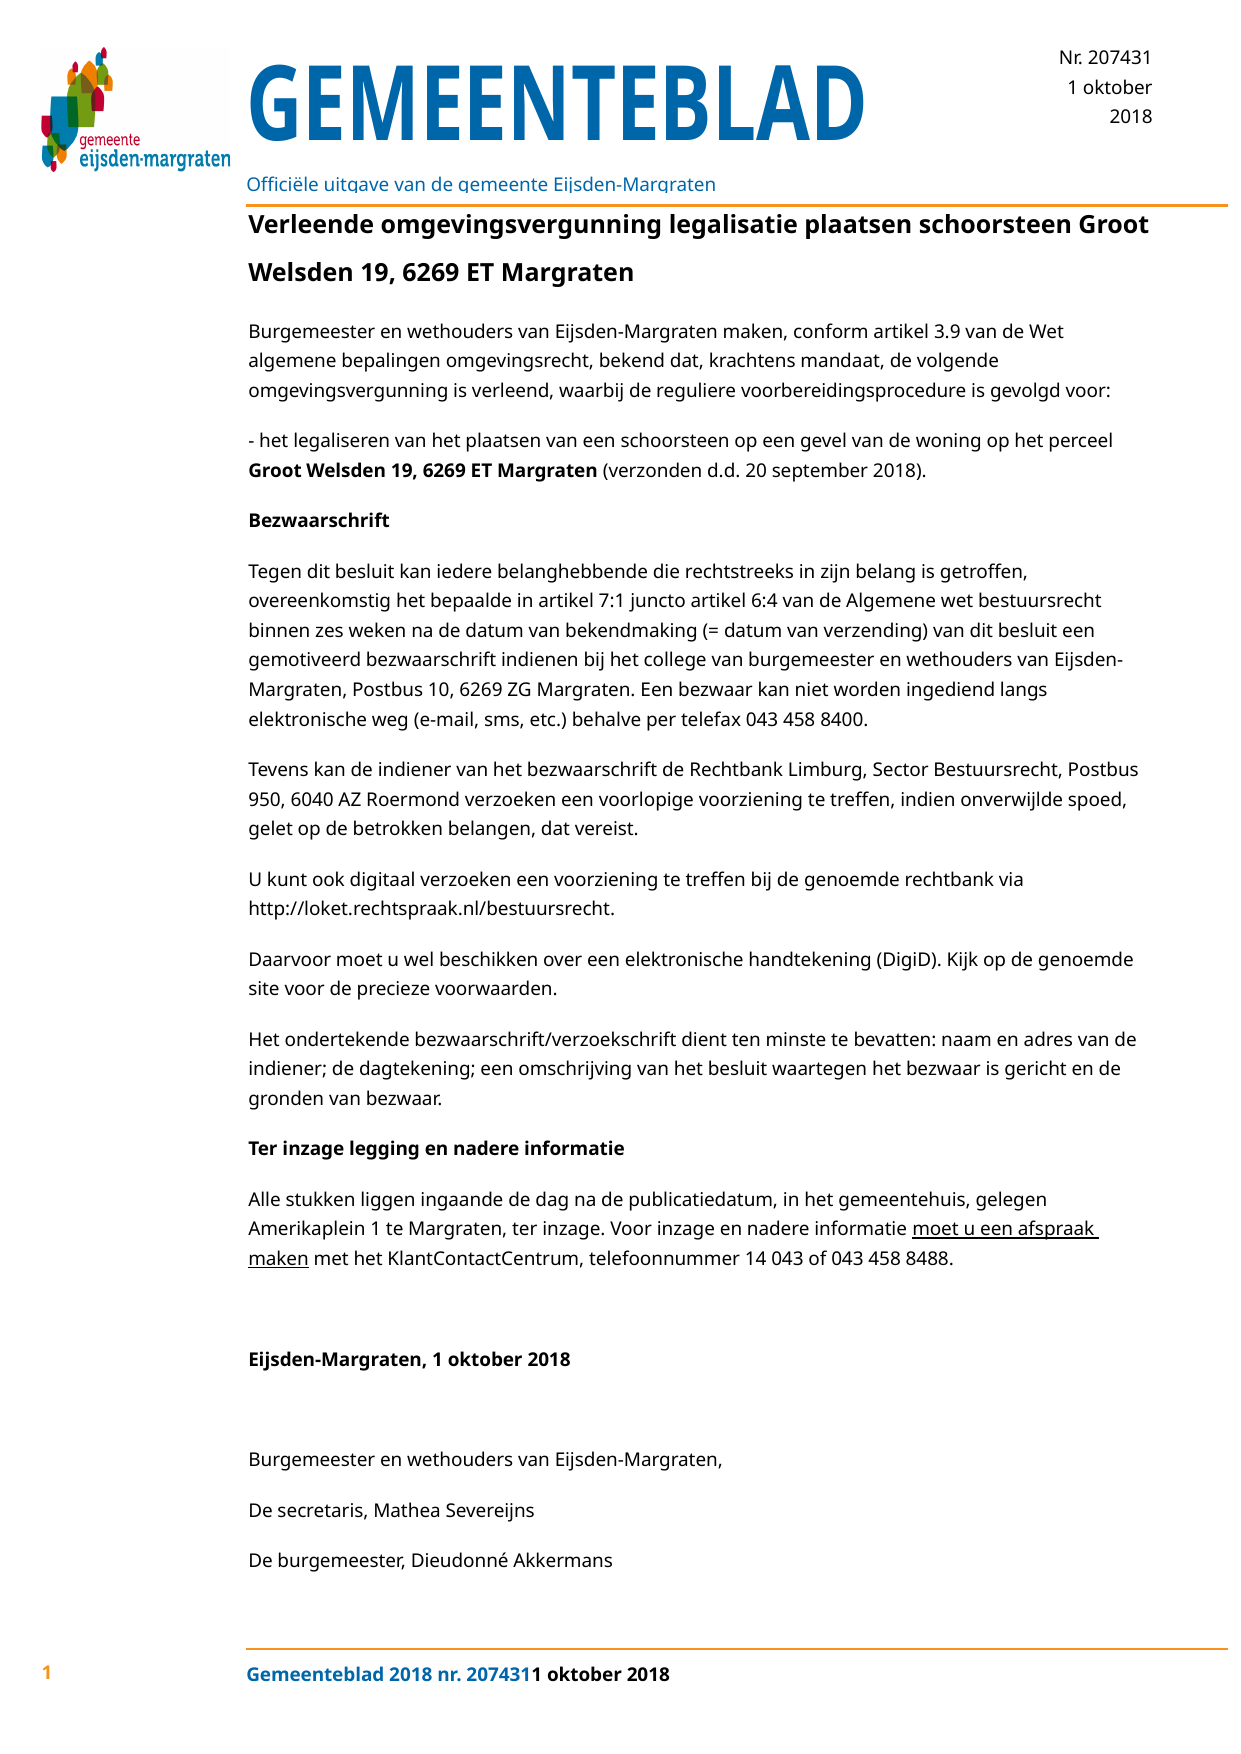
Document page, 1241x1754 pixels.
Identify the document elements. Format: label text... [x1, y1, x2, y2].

text Alle stukken liggen ingaande de dag na de publicatiedatum, in het gemeentehuis, gelegen Amerikaplein 1 te Margraten, ter inzage. Voor inzage en nadere informatie moet u een afspraak maken met het KlantContactCentrum, telefoonnummer 14 043 of 043 458 8488. [248, 1186, 1152, 1271]
text Daarvoor moet u wel beschikken over een elektronische handtekening (DigiD). Kijk op de genoemde site voor de precieze voorwaarden. [248, 946, 1152, 1001]
picture [41, 47, 231, 172]
text Tegen dit besluit kan iedere belanghebbende die rechtstreeks in zijn belang is getroffen, overeenkomstig het bepaalde in artikel 7:1 juncto artikel 6:4 van de Algemene wet bestuursrecht binnen zes weken na de datum van bekendmaking (= datum van verzending) van dit besluit een gemotiveerd bezwaarschrift indienen bij het college van burgemeester en wethouders van Eijsden-Margraten, Postbus 10, 6269 ZG Margraten. Een bezwaar kan niet worden ingediend langs elektronische weg (e-mail, sms, etc.) behalve per telefax 043 458 8400. [248, 558, 1152, 732]
text Ter inzage legging en nadere informatie [248, 1135, 1152, 1161]
text Burgemeester en wethouders van Eijsden-Margraten maken, conform artikel 3.9 van de Wet algemene bepalingen omgevingsrecht, bekend dat, krachtens mandaat, de volgende omgevingsvergunning is verleend, waarbij de reguliere voorbereidingsprocedure is gevolgd voor: [248, 318, 1152, 403]
text U kunt ook digitaal verzoeken een voorziening te treffen bij de genoemde rechtbank via http://loket.rechtspraak.nl/bestuursrecht. [248, 866, 1152, 921]
text - het legaliseren van het plaatsen van een schoorsteen op een gevel van de woning op het perceel Groot Welsden 19, 6269 ET Margraten (verzonden d.d. 20 september 2018). [248, 427, 1152, 483]
text Bezwaarschrift [248, 507, 1152, 533]
text Burgemeester en wethouders van Eijsden-Margraten, [248, 1447, 1152, 1472]
text De secretaris, Mathea Severeijns [248, 1497, 1152, 1523]
text Verleende omgevingsvergunning legalisatie plaatsen schoorsteen Groot Welsden 19, 6269 ET Margraten [248, 207, 1152, 288]
text Tevens kan de indiener van het bezwaarschrift de Rechtbank Limburg, Sector Bestuursrecht, Postbus 950, 6040 AZ Roermond verzoeken een voorlopige voorziening te treffen, indien onverwijlde spoed, gelet op de betrokken belangen, dat vereist. [248, 756, 1152, 841]
text De burgemeester, Dieudonné Akkermans [248, 1547, 1152, 1573]
text Eijsden-Margraten, 1 oktober 2018 [248, 1346, 1152, 1372]
text Het ondertekende bezwaarschrift/verzoekschrift dient ten minste te bevatten: naam en adres van de indiener; de dagtekening; een omschrijving van het besluit waartegen het bezwaar is gericht en de gronden van bezwaar. [248, 1026, 1152, 1111]
